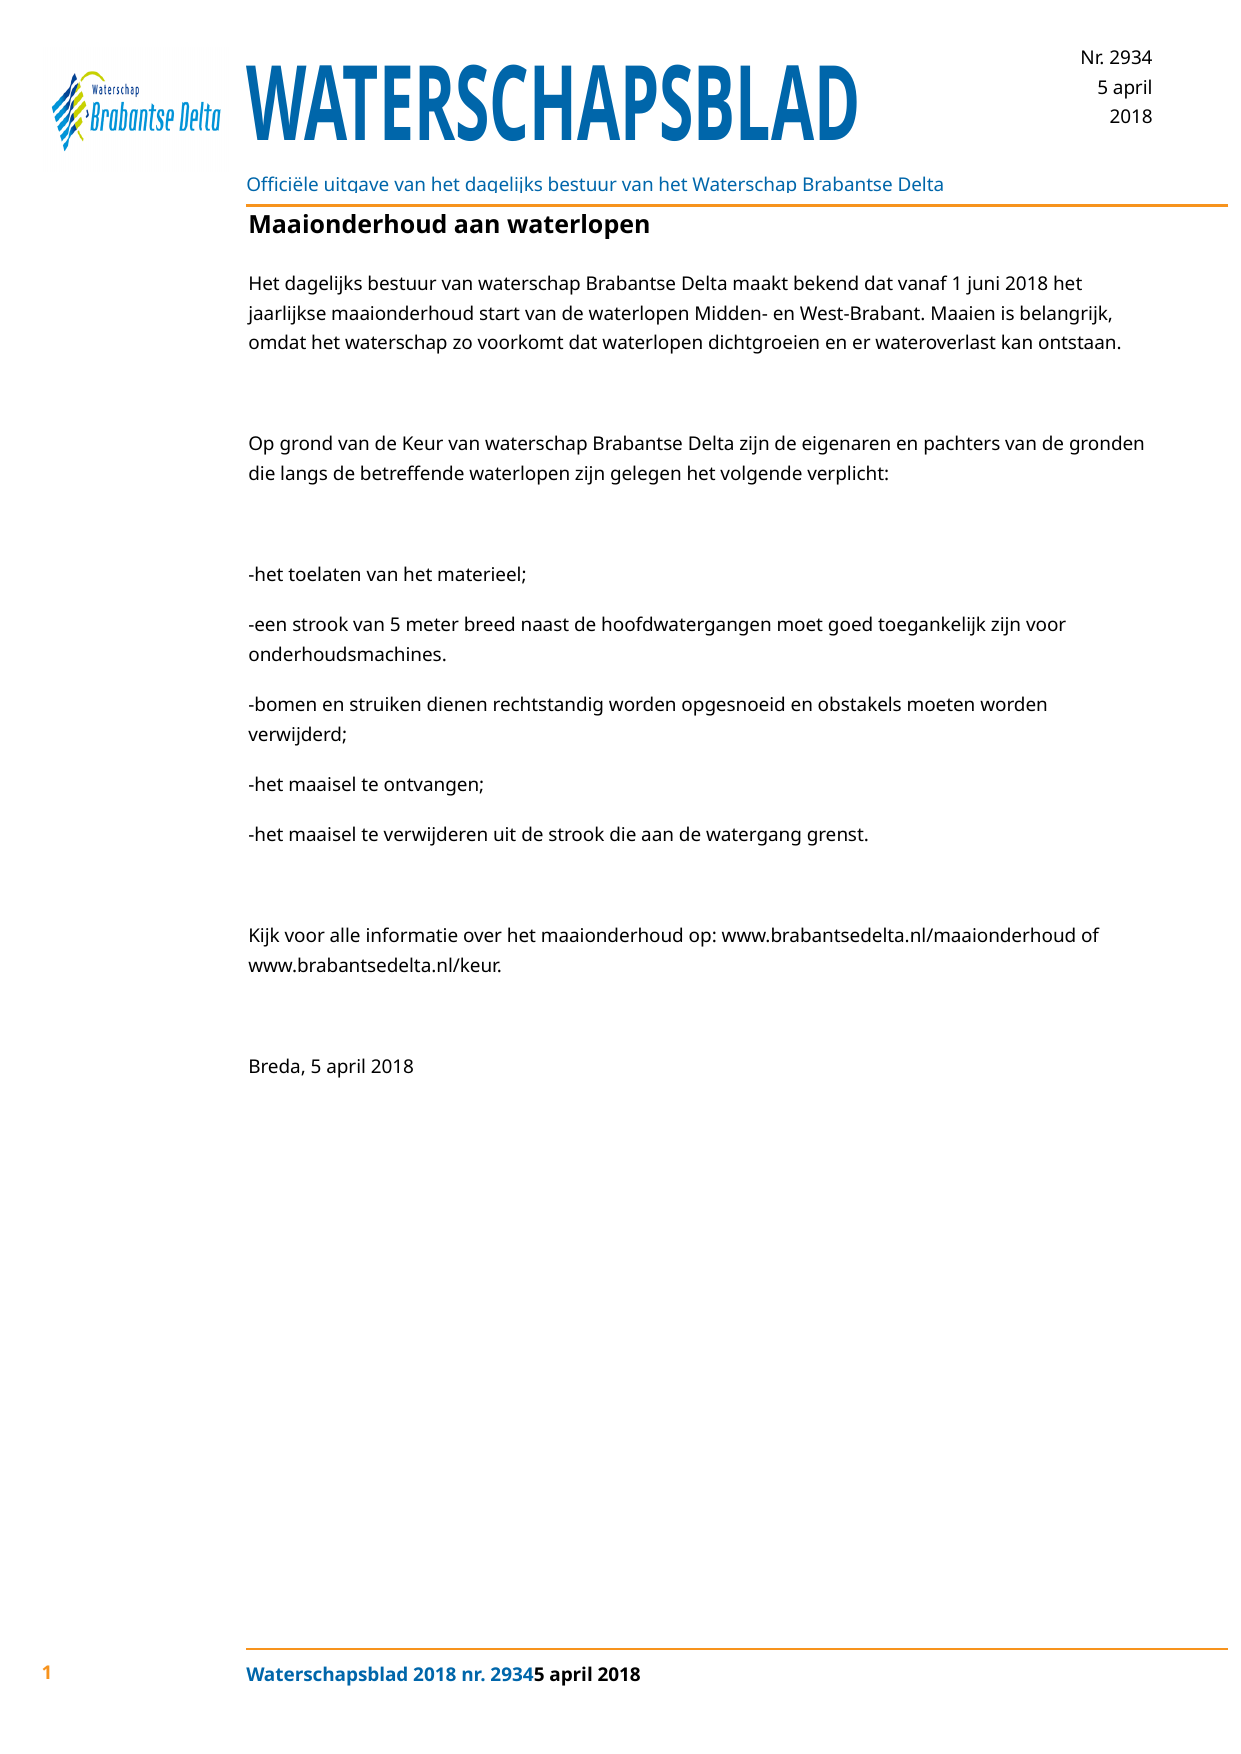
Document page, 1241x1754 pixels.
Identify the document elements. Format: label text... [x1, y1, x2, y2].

text -bomen en struiken dienen rechtstandig worden opgesnoeid en obstakels moeten worden verwijderd; [248, 691, 1152, 746]
text Op grond van de Keur van waterschap Brabantse Delta zijn de eigenaren en pachters van de gronden die langs de betreffende waterlopen zijn gelegen het volgende verplicht: [248, 430, 1152, 486]
text Het dagelijks bestuur van waterschap Brabantse Delta maakt bekend dat vanaf 1 juni 2018 het jaarlijkse maaionderhoud start van de waterlopen Midden- en West-Brabant. Maaien is belangrijk, omdat het waterschap zo voorkomt dat waterlopen dichtgroeien en er wateroverlast kan ontstaan. [248, 270, 1152, 355]
text -het maaisel te verwijderen uit de strook die aan de watergang grenst. [248, 822, 1152, 847]
text -een strook van 5 meter breed naast de hoofdwatergangen moet goed toegankelijk zijn voor onderhoudsmachines. [248, 611, 1152, 666]
text Breda, 5 april 2018 [248, 1053, 1152, 1078]
text Kijk voor alle informatie over het maaionderhoud op: www.brabantsedelta.nl/maaionderhoud of www.brabantsedelta.nl/keur. [248, 922, 1152, 978]
text -het toelaten van het materieel; [248, 561, 1152, 586]
text Maaionderhoud aan waterlopen [248, 207, 1152, 241]
text -het maaisel te ontvangen; [248, 771, 1152, 797]
picture [41, 47, 231, 172]
